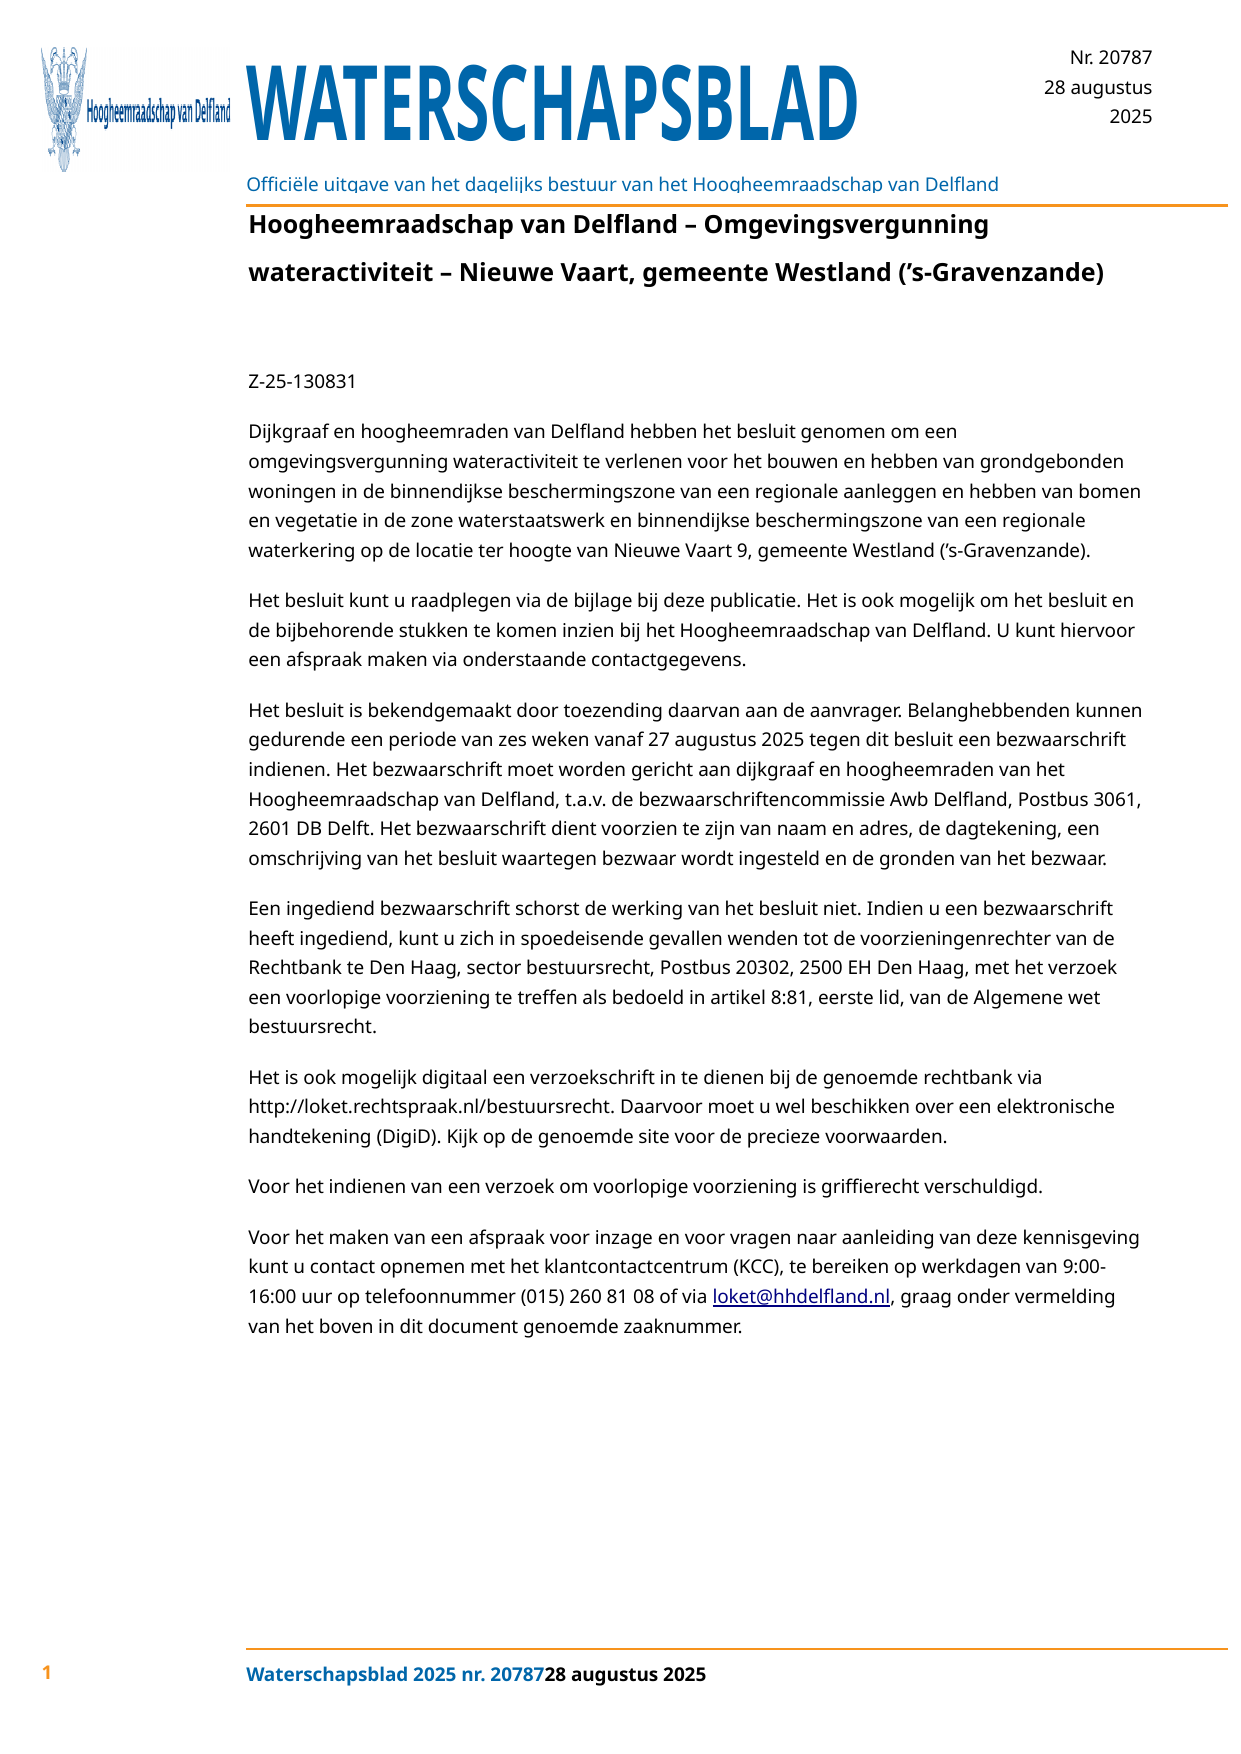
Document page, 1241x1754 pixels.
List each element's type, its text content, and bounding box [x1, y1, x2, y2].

text Een ingediend bezwaarschrift schorst de werking van het besluit niet. Indien u een bezwaarschrift heeft ingediend, kunt u zich in spoedeisende gevallen wenden tot de voorzieningenrechter van de Rechtbank te Den Haag, sector bestuursrecht, Postbus 20302, 2500 EH Den Haag, met het verzoek een voorlopige voorziening te treffen als bedoeld in artikel 8:81, eerste lid, van de Algemene wet bestuursrecht. [248, 895, 1152, 1039]
text Het besluit kunt u raadplegen via de bijlage bij deze publicatie. Het is ook mogelijk om het besluit en de bijbehorende stukken te komen inzien bij het Hoogheemraadschap van Delfland. U kunt hiervoor een afspraak maken via onderstaande contactgegevens. [248, 587, 1152, 672]
picture [41, 47, 231, 172]
text Voor het indienen van een verzoek om voorlopige voorziening is griffierecht verschuldigd. [248, 1174, 1152, 1199]
text Z-25-130831 [248, 368, 1152, 394]
text Het is ook mogelijk digitaal een verzoekschrift in te dienen bij de genoemde rechtbank via http://loket.rechtspraak.nl/bestuursrecht. Daarvoor moet u wel beschikken over een elektronische handtekening (DigiD). Kijk op de genoemde site voor de precieze voorwaarden. [248, 1064, 1152, 1149]
text Dijkgraaf en hoogheemraden van Delfland hebben het besluit genomen om een omgevingsvergunning wateractiviteit te verlenen voor het bouwen en hebben van grondgebonden woningen in de binnendijkse beschermingszone van een regionale aanleggen en hebben van bomen en vegetatie in de zone waterstaatswerk en binnendijkse beschermingszone van een regionale waterkering op de locatie ter hoogte van Nieuwe Vaart 9, gemeente Westland (’s-Gravenzande). [248, 419, 1152, 563]
text Het besluit is bekendgemaakt door toezending daarvan aan de aanvrager. Belanghebbenden kunnen gedurende een periode van zes weken vanaf 27 augustus 2025 tegen dit besluit een bezwaarschrift indienen. Het bezwaarschrift moet worden gericht aan dijkgraaf en hoogheemraden van het Hoogheemraadschap van Delfland, t.a.v. de bezwaarschriftencommissie Awb Delfland, Postbus 3061, 2601 DB Delft. Het bezwaarschrift dient voorzien te zijn van naam en adres, de dagtekening, een omschrijving van het besluit waartegen bezwaar wordt ingesteld en de gronden van het bezwaar. [248, 697, 1152, 871]
text Hoogheemraadschap van Delfland – Omgevingsvergunning wateractiviteit – Nieuwe Vaart, gemeente Westland (’s-Gravenzande) [248, 207, 1152, 288]
text Voor het maken van een afspraak voor inzage en voor vragen naar aanleiding van deze kennisgeving kunt u contact opnemen met het klantcontactcentrum (KCC), te bereiken op werkdagen van 9:00-16:00 uur op telefoonnummer (015) 260 81 08 of via loket@hhdelfland.nl, graag onder vermelding van het boven in dit document genoemde zaaknummer. [248, 1224, 1152, 1339]
